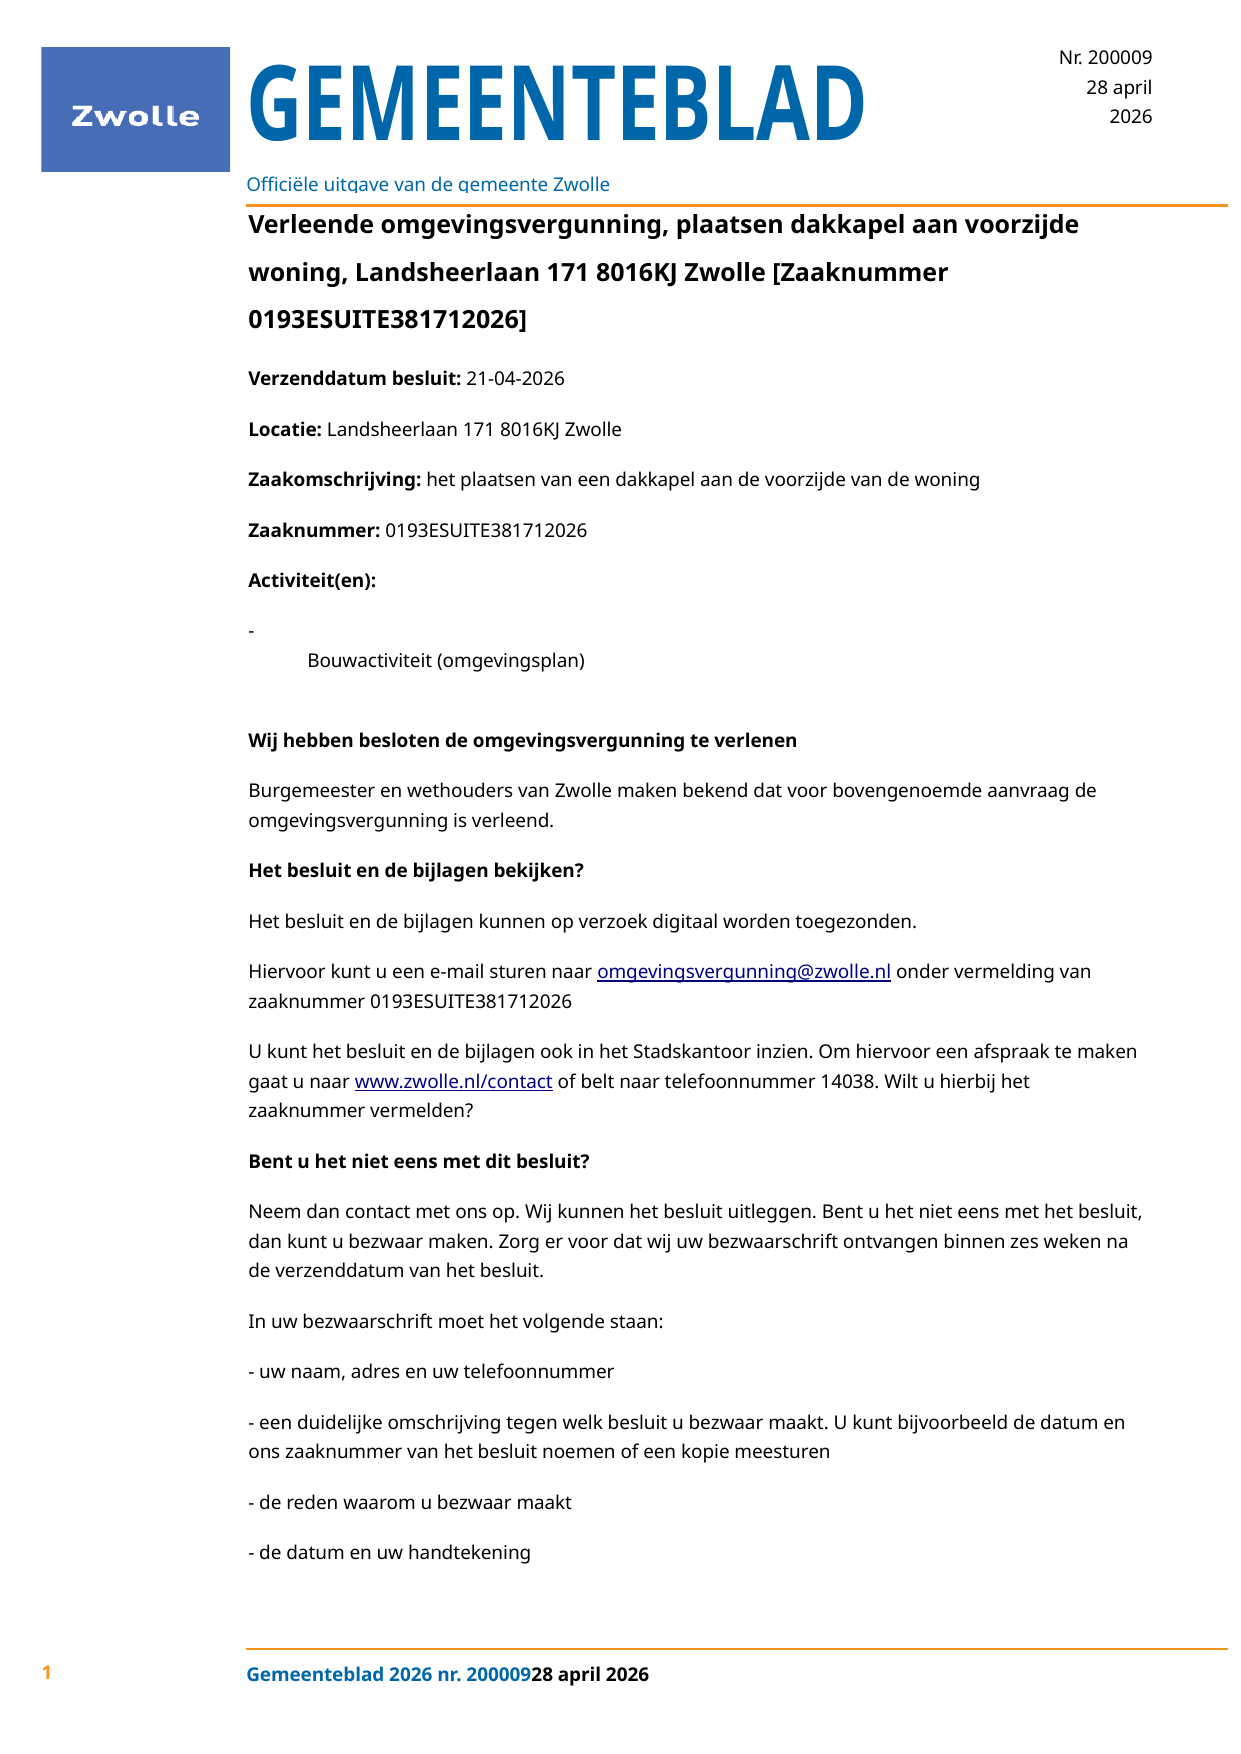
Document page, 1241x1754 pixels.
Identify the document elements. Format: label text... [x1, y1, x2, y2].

text Verzenddatum besluit: 21-04-2026 [248, 366, 1152, 391]
list Bouwactiviteit (omgevingsplan) [248, 647, 1152, 673]
text Het besluit en de bijlagen bekijken? [248, 858, 1152, 883]
text - uw naam, adres en uw telefoonnummer [248, 1358, 1152, 1384]
text Neem dan contact met ons op. Wij kunnen het besluit uitleggen. Bent u het niet eens met het besluit, dan kunt u bezwaar maken. Zorg er voor dat wij uw bezwaarschrift ontvangen binnen zes weken na de verzenddatum van het besluit. [248, 1198, 1152, 1283]
text U kunt het besluit en de bijlagen ook in het Stadskantoor inzien. Om hiervoor een afspraak te maken gaat u naar www.zwolle.nl/contact of belt naar telefoonnummer 14038. Wilt u hierbij het zaaknummer vermelden? [248, 1038, 1152, 1123]
text In uw bezwaarschrift moet het volgende staan: [248, 1308, 1152, 1334]
text Hiervoor kunt u een e-mail sturen naar omgevingsvergunning@zwolle.nl onder vermelding van zaaknummer 0193ESUITE381712026 [248, 958, 1152, 1014]
text Activiteit(en): [248, 567, 1152, 593]
text Burgemeester en wethouders van Zwolle maken bekend dat voor bovengenoemde aanvraag de omgevingsvergunning is verleend. [248, 778, 1152, 833]
text Zaakomschrijving: het plaatsen van een dakkapel aan de voorzijde van de woning [248, 466, 1152, 492]
text Locatie: Landsheerlaan 171 8016KJ Zwolle [248, 416, 1152, 442]
text Zaaknummer: 0193ESUITE381712026 [248, 517, 1152, 542]
text Verleende omgevingsvergunning, plaatsen dakkapel aan voorzijde woning, Landsheerlaan 171 8016KJ Zwolle [Zaaknummer 0193ESUITE381712026] [248, 207, 1152, 336]
text Wij hebben besloten de omgevingsvergunning te verlenen [248, 727, 1152, 753]
text Bent u het niet eens met dit besluit? [248, 1148, 1152, 1174]
picture [41, 47, 231, 172]
text Het besluit en de bijlagen kunnen op verzoek digitaal worden toegezonden. [248, 908, 1152, 934]
text - de datum en uw handtekening [248, 1539, 1152, 1565]
text - de reden waarom u bezwaar maakt [248, 1489, 1152, 1514]
text - een duidelijke omschrijving tegen welk besluit u bezwaar maakt. U kunt bijvoorbeeld de datum en ons zaaknummer van het besluit noemen of een kopie meesturen [248, 1409, 1152, 1464]
